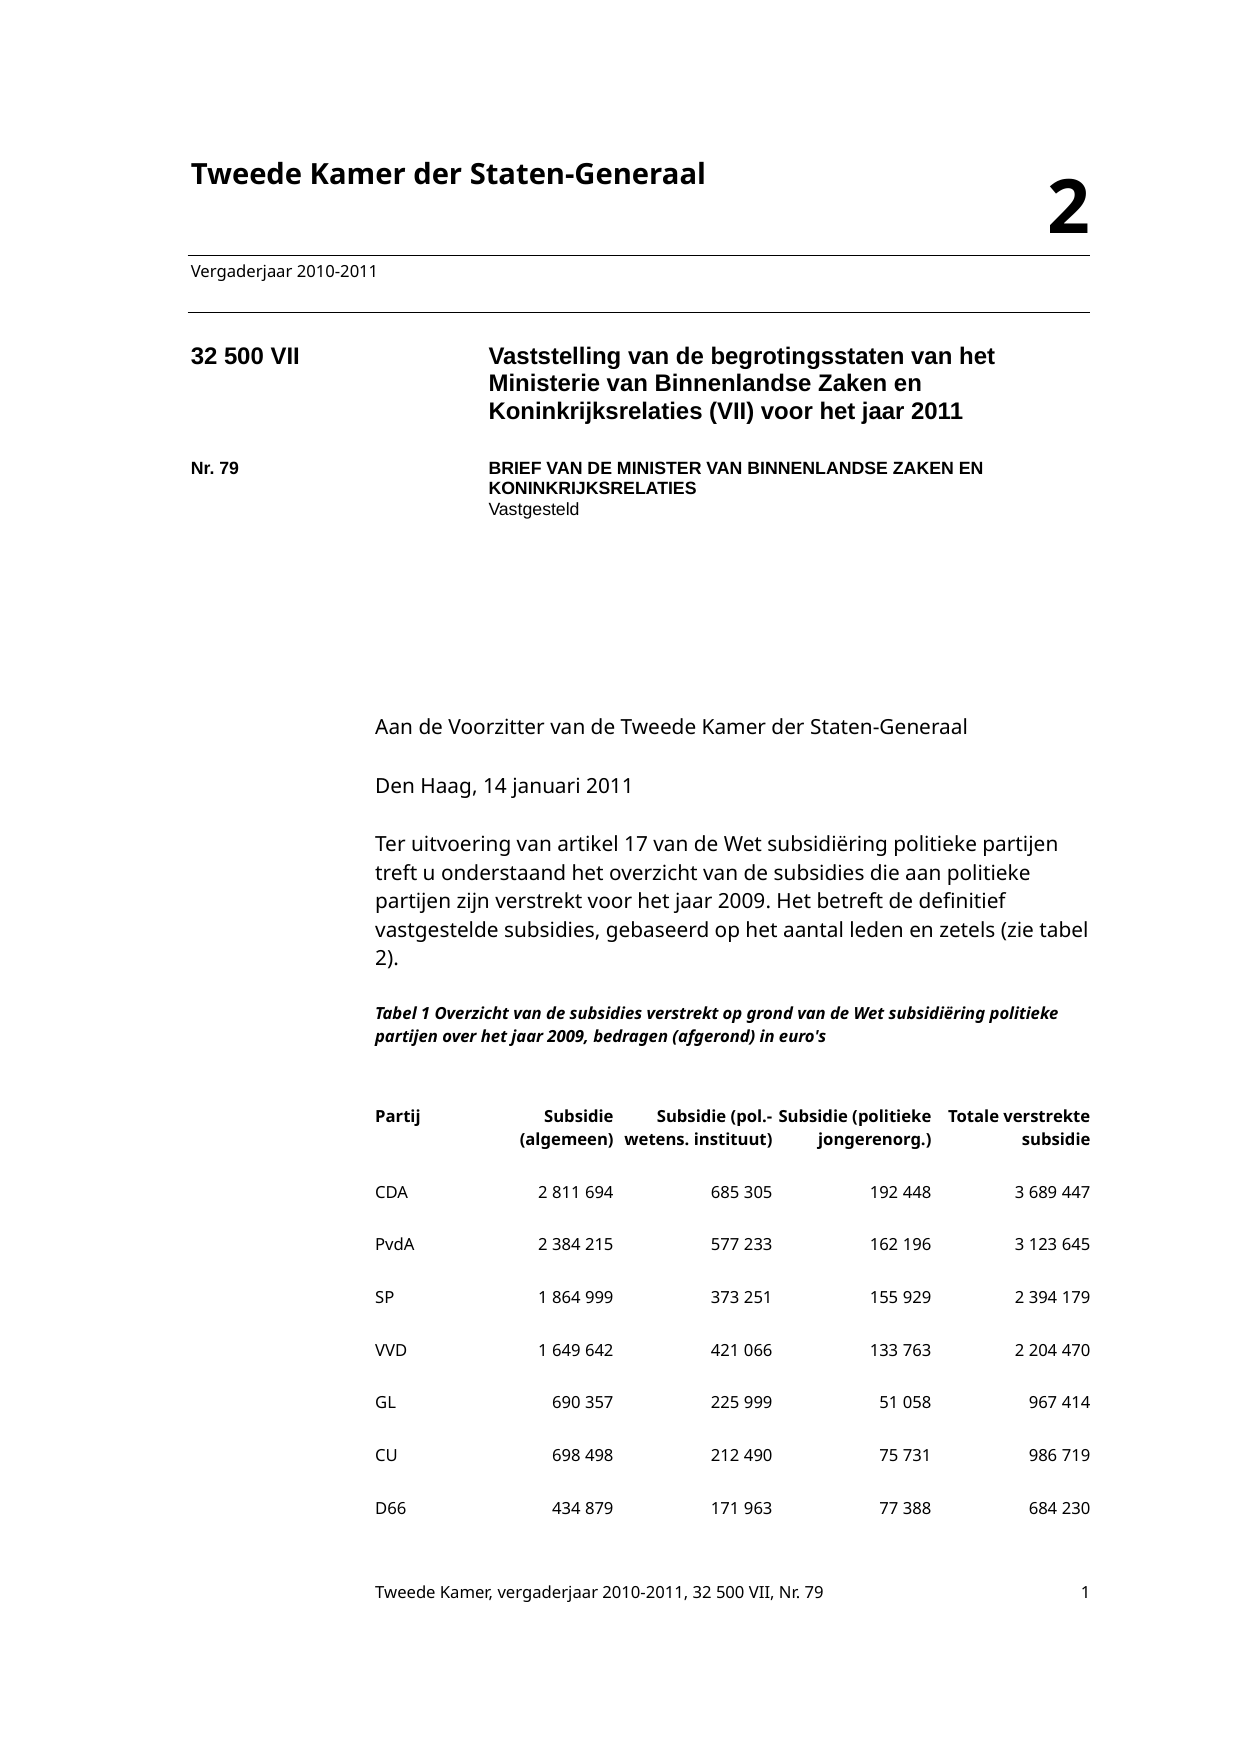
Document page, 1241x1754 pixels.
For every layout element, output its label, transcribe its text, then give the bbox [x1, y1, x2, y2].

table_cell 225 999 [613, 1391, 772, 1444]
table_cell CU [375, 1444, 454, 1497]
table_cell Vergaderjaar 2010-2011 [188, 256, 485, 312]
table_cell 212 490 [613, 1444, 772, 1497]
table_cell 577 233 [613, 1233, 772, 1286]
table_cell 685 305 [613, 1180, 772, 1233]
table_header Partij [375, 1105, 454, 1180]
table_cell SP [375, 1286, 454, 1338]
table_cell 2 394 179 [931, 1286, 1090, 1338]
table_cell Vaststelling van de begrotingsstaten van het Ministerie van Binnenlandse Zaken en Koninkrijksrelaties (VII) voor het jaar 2011 [485, 339, 1090, 454]
table_cell 2 811 694 [454, 1180, 613, 1233]
table_cell 690 357 [454, 1391, 613, 1444]
table_cell 1 649 642 [454, 1339, 613, 1391]
table_cell 162 196 [772, 1233, 931, 1286]
text Tabel 1 Overzicht van de subsidies verstrekt op grond van de Wet subsidiëring politieke partijen over het jaar 2009, bedragen (afgerond) in euro's [375, 1002, 1090, 1047]
table_cell 967 414 [931, 1391, 1090, 1444]
table_cell Nr. 79 [188, 455, 485, 594]
table_cell 171 963 [613, 1497, 772, 1549]
text Den Haag, 14 januari 2011 [375, 771, 1090, 799]
table_cell 3 123 645 [931, 1233, 1090, 1286]
table_cell GL [375, 1391, 454, 1444]
table_cell 75 731 [772, 1444, 931, 1497]
text Ter uitvoering van artikel 17 van de Wet subsidiëring politieke partijen treft u onderstaand het overzicht van de subsidies die aan politieke partijen zijn verstrekt voor het jaar 2009. Het betreft de definitief vastgestelde subsidies, gebaseerd op het aantal leden en zetels (zie tabel 2). [375, 829, 1090, 972]
table_cell 155 929 [772, 1286, 931, 1338]
table_cell D66 [375, 1497, 454, 1549]
table_cell [188, 313, 485, 339]
table_cell 51 058 [772, 1391, 931, 1444]
table_header Subsidie (algemeen) [454, 1105, 613, 1180]
table_cell PvdA [375, 1233, 454, 1286]
table_cell 32 500 VII [188, 339, 485, 454]
table_header Totale verstrekte subsidie [931, 1105, 1090, 1180]
table_cell 1 864 999 [454, 1286, 613, 1338]
table_cell CDA [375, 1180, 454, 1233]
table_cell VVD [375, 1339, 454, 1391]
table_cell 192 448 [772, 1180, 931, 1233]
table_cell BRIEF VAN DE MINISTER VAN BINNENLANDSE ZAKEN EN KONINKRIJKSRELATIES Vastgesteld [485, 455, 1090, 594]
table_cell [485, 313, 1090, 339]
table_cell 986 719 [931, 1444, 1090, 1497]
table_header Subsidie (politieke jongerenorg.) [772, 1105, 931, 1180]
table_cell 2 204 470 [931, 1339, 1090, 1391]
table_header Subsidie (pol.-wetens. instituut) [613, 1105, 772, 1180]
table_cell 434 879 [454, 1497, 613, 1549]
table_cell [485, 256, 1090, 312]
table_cell 373 251 [613, 1286, 772, 1338]
table_cell 421 066 [613, 1339, 772, 1391]
table_cell 684 230 [931, 1497, 1090, 1549]
table_cell 77 388 [772, 1497, 931, 1549]
table_header Tweede Kamer der Staten-Generaal [188, 150, 909, 255]
table_cell 133 763 [772, 1339, 931, 1391]
table_cell 3 689 447 [931, 1180, 1090, 1233]
table_cell 2 384 215 [454, 1233, 613, 1286]
table_header 2 [910, 150, 1090, 255]
text Aan de Voorzitter van de Tweede Kamer der Staten-Generaal [375, 712, 1090, 741]
table_cell 698 498 [454, 1444, 613, 1497]
